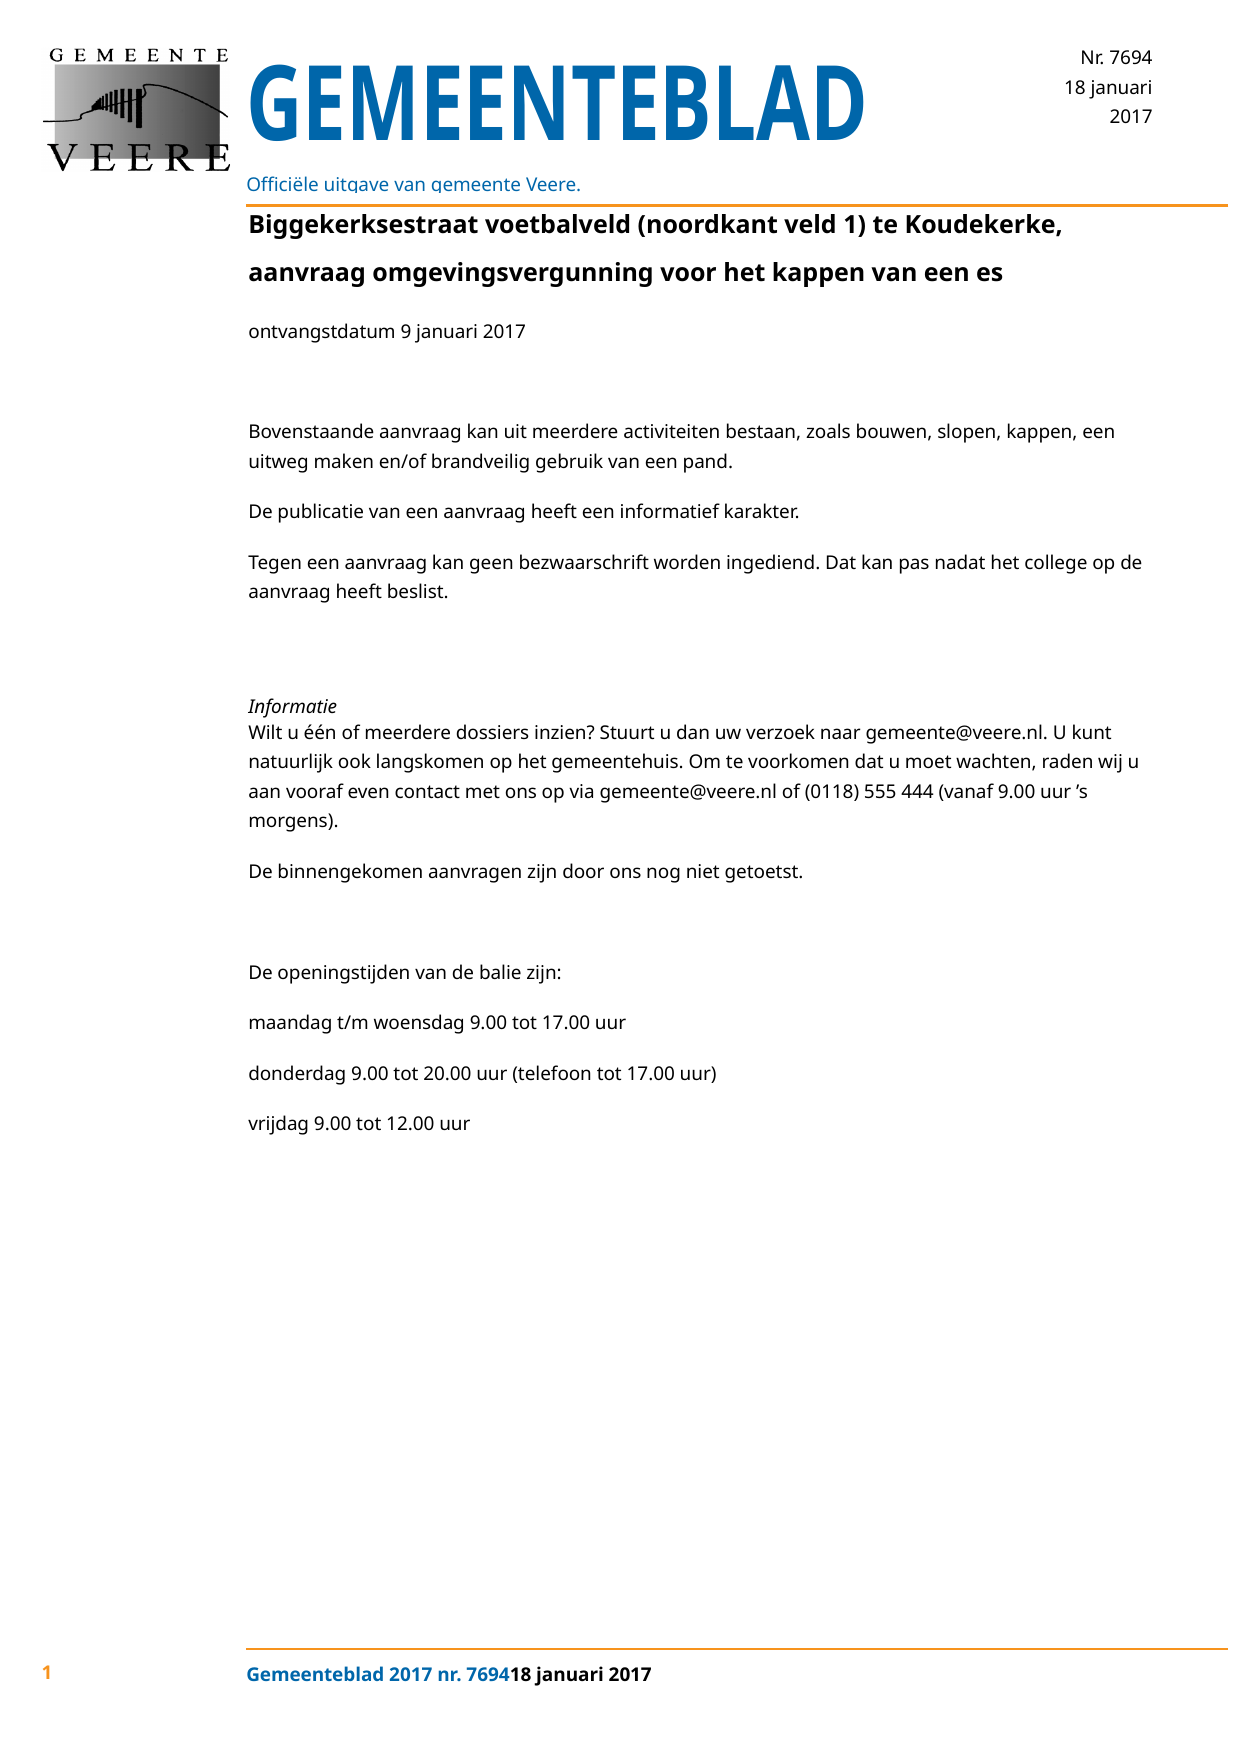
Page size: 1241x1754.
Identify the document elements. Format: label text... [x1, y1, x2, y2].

text Biggekerksestraat voetbalveld (noordkant veld 1) te Koudekerke, aanvraag omgevingsvergunning voor het kappen van een es [248, 207, 1152, 288]
text donderdag 9.00 tot 20.00 uur (telefoon tot 17.00 uur) [248, 1060, 1152, 1085]
text Wilt u één of meerdere dossiers inzien? Stuurt u dan uw verzoek naar gemeente@veere.nl. U kunt natuurlijk ook langskomen op het gemeentehuis. Om te voorkomen dat u moet wachten, raden wij u aan vooraf even contact met ons op via gemeente@veere.nl of (0118) 555 444 (vanaf 9.00 uur ’s morgens). [248, 719, 1152, 833]
text Informatie [248, 693, 1152, 719]
text vrijdag 9.00 tot 12.00 uur [248, 1110, 1152, 1136]
text maandag t/m woensdag 9.00 tot 17.00 uur [248, 1009, 1152, 1035]
text De binnengekomen aanvragen zijn door ons nog niet getoetst. [248, 858, 1152, 884]
picture [41, 47, 231, 172]
text ontvangstdatum 9 januari 2017 [248, 318, 1152, 344]
text De openingstijden van de balie zijn: [248, 959, 1152, 984]
text Tegen een aanvraag kan geen bezwaarschrift worden ingediend. Dat kan pas nadat het college op de aanvraag heeft beslist. [248, 549, 1152, 604]
text De publicatie van een aanvraag heeft een informatief karakter. [248, 499, 1152, 524]
text Bovenstaande aanvraag kan uit meerdere activiteiten bestaan, zoals bouwen, slopen, kappen, een uitweg maken en/of brandveilig gebruik van een pand. [248, 419, 1152, 474]
